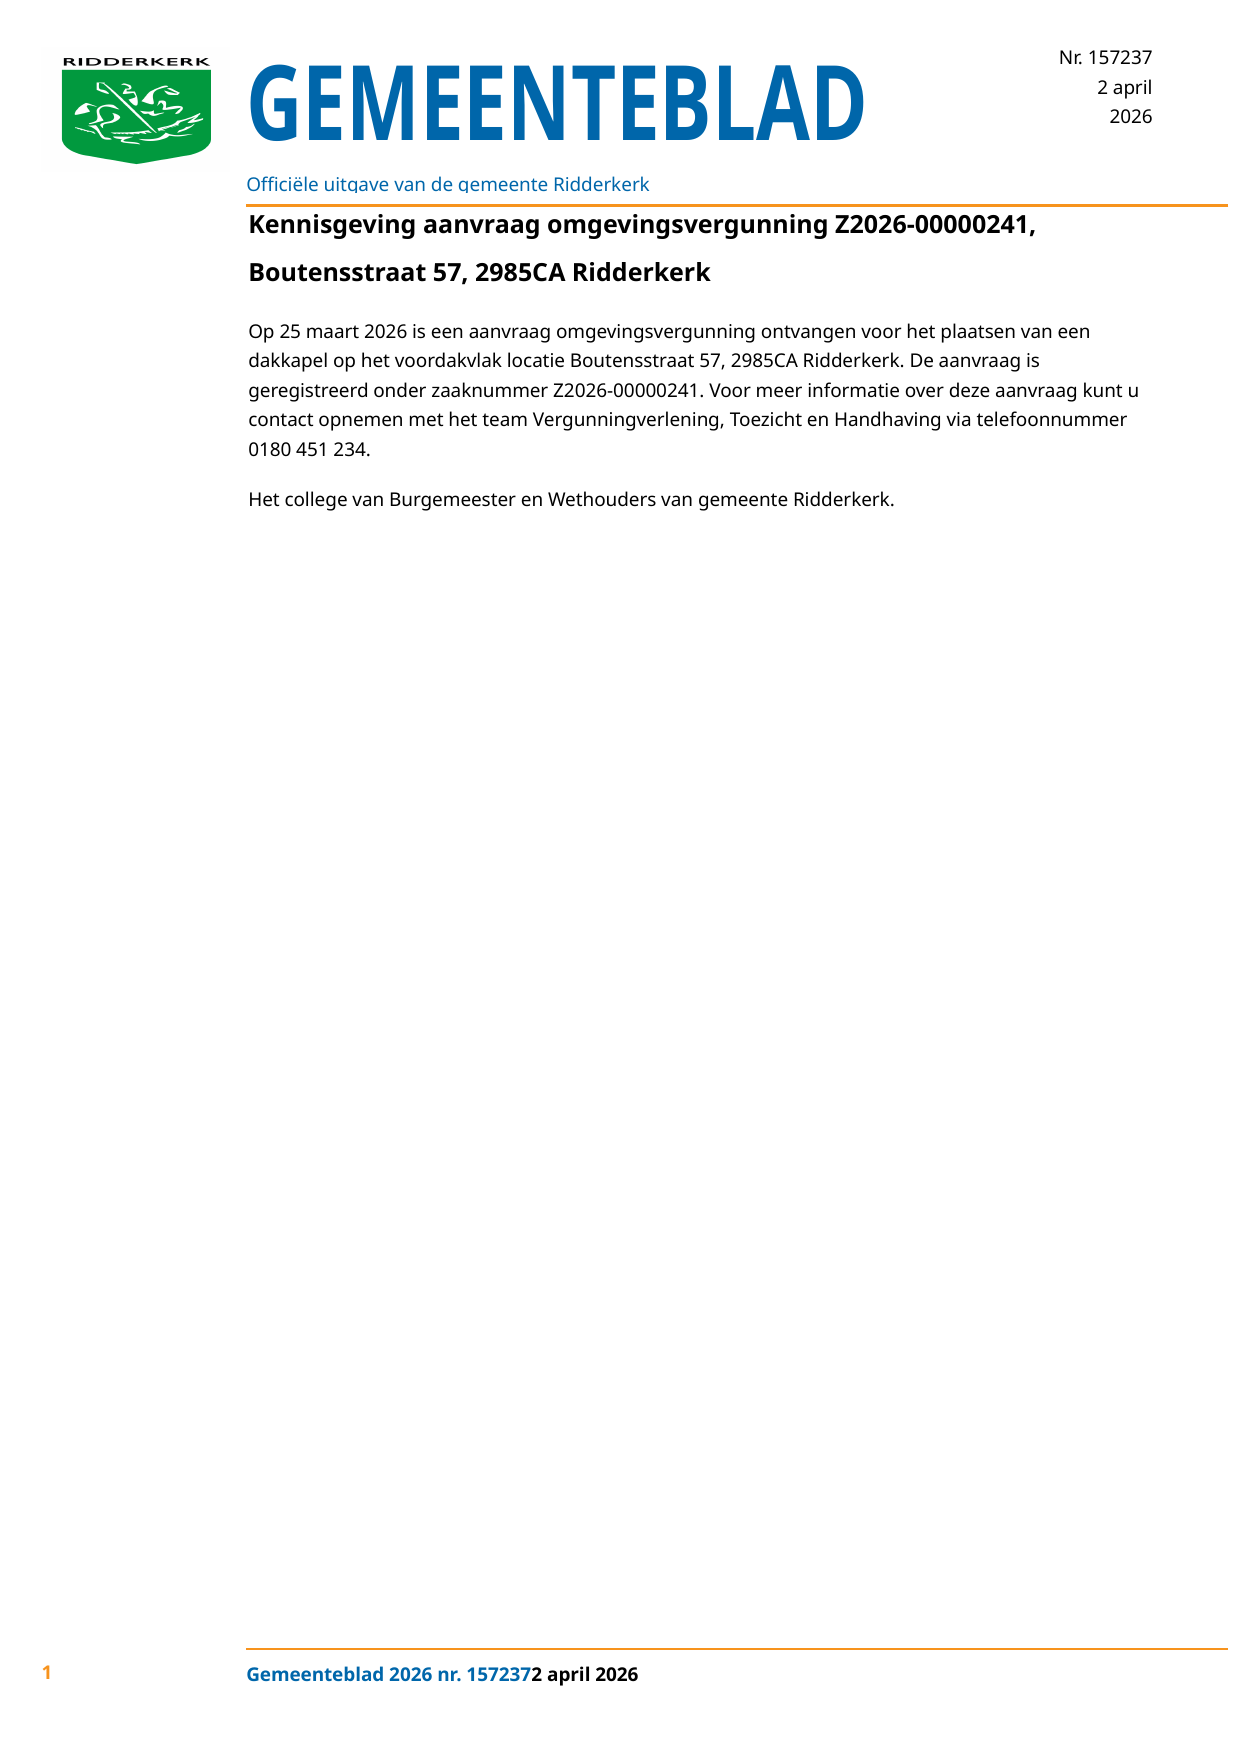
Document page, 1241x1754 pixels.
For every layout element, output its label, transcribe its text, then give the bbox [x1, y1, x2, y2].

text Op 25 maart 2026 is een aanvraag omgevingsvergunning ontvangen voor het plaatsen van een dakkapel op het voordakvlak locatie Boutensstraat 57, 2985CA Ridderkerk. De aanvraag is geregistreerd onder zaaknummer Z2026-00000241. Voor meer informatie over deze aanvraag kunt u contact opnemen met het team Vergunningverlening, Toezicht en Handhaving via telefoonnummer 0180 451 234. [248, 318, 1152, 462]
text Kennisgeving aanvraag omgevingsvergunning Z2026-00000241, Boutensstraat 57, 2985CA Ridderkerk [248, 207, 1152, 288]
text Het college van Burgemeester en Wethouders van gemeente Ridderkerk. [248, 487, 1152, 512]
picture [41, 47, 231, 172]
